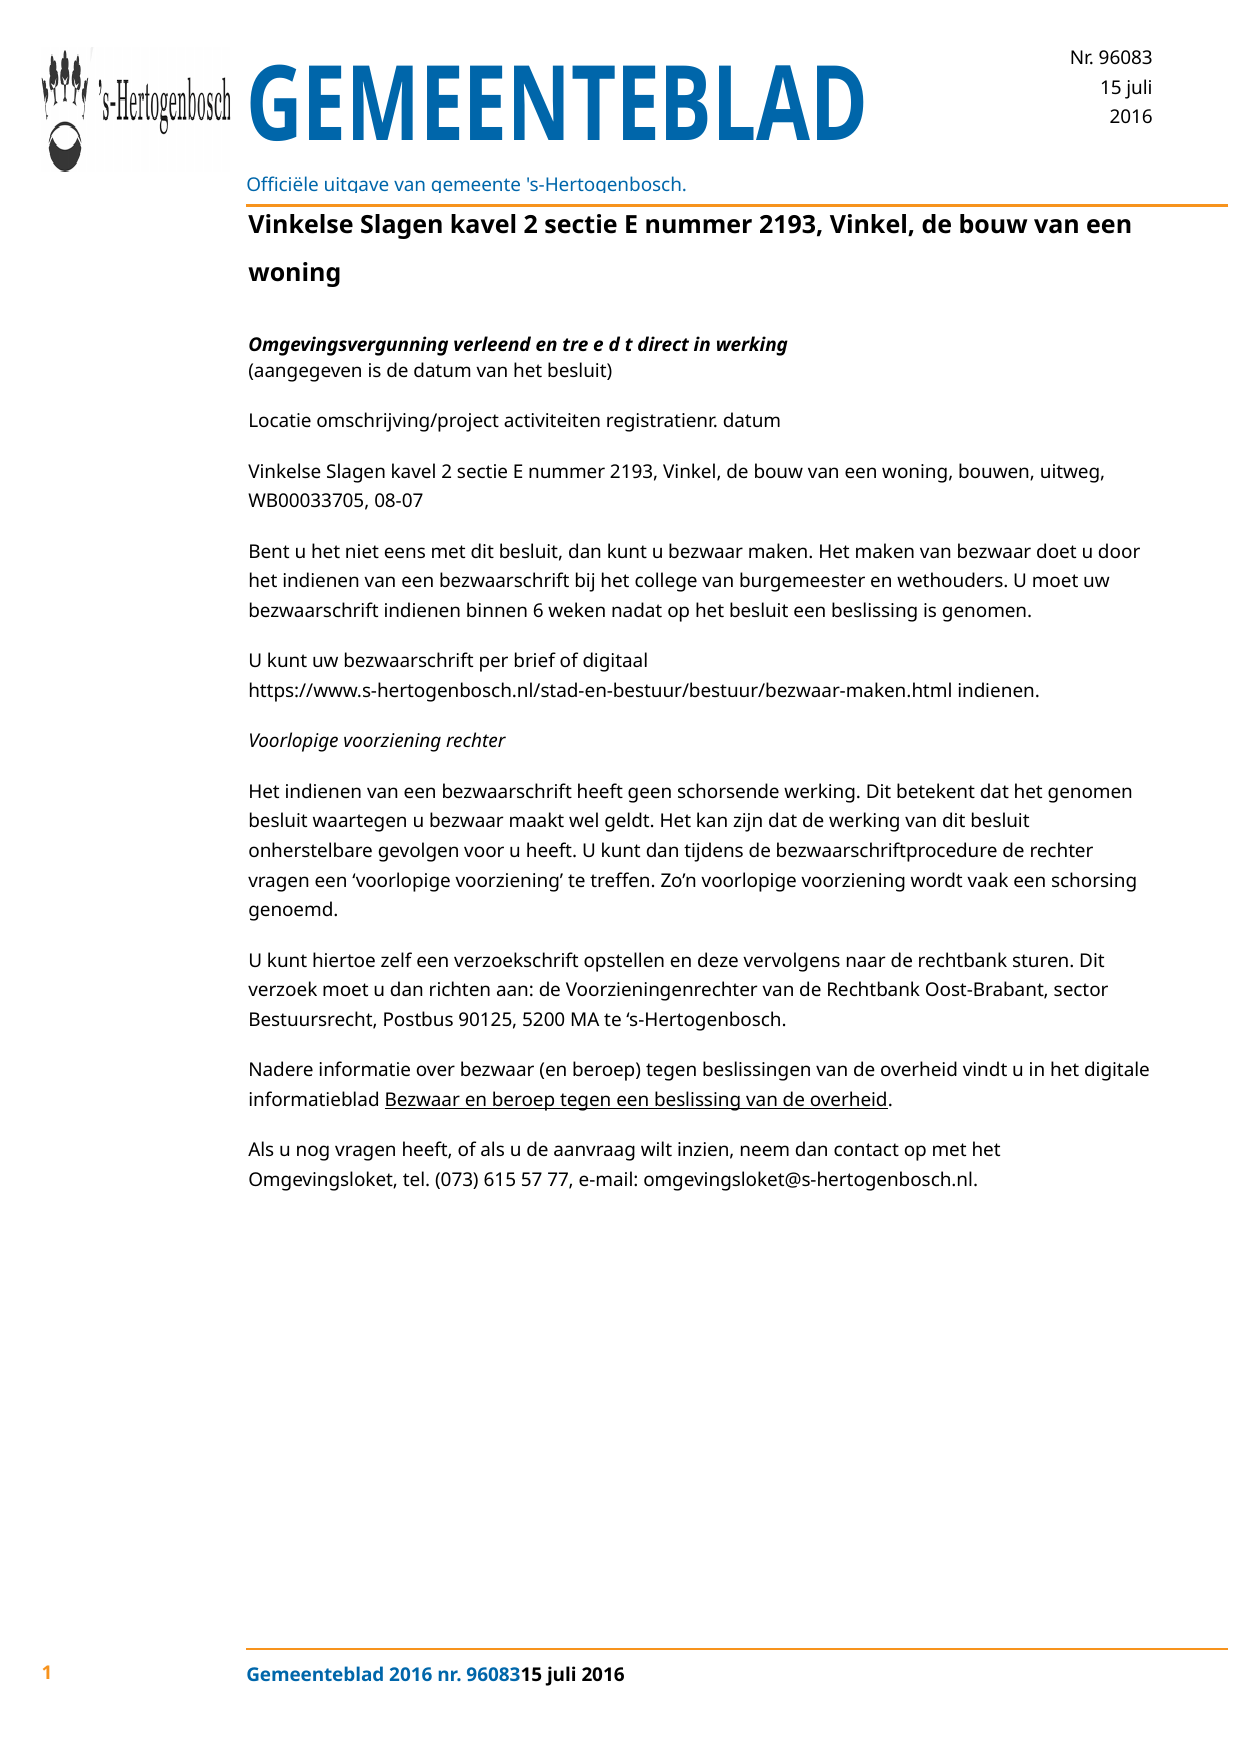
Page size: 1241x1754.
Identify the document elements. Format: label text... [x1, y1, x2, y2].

text (aangegeven is de datum van het besluit) [248, 357, 1152, 383]
text Als u nog vragen heeft, of als u de aanvraag wilt inzien, neem dan contact op met het Omgevingsloket, tel. (073) 615 57 77, e-mail: omgevingsloket@s-hertogenbosch.nl. [248, 1136, 1152, 1192]
picture [41, 47, 231, 172]
text Nadere informatie over bezwaar (en beroep) tegen beslissingen van de overheid vindt u in het digitale informatieblad Bezwaar en beroep tegen een beslissing van de overheid. [248, 1056, 1152, 1112]
text U kunt uw bezwaarschrift per brief of digitaal https://www.s-hertogenbosch.nl/stad-en-bestuur/bestuur/bezwaar-maken.html indienen. [248, 648, 1152, 703]
text Het indienen van een bezwaarschrift heeft geen schorsende werking. Dit betekent dat het genomen besluit waartegen u bezwaar maakt wel geldt. Het kan zijn dat de werking van dit besluit onherstelbare gevolgen voor u heeft. U kunt dan tijdens de bezwaarschriftprocedure de rechter vragen een ‘voorlopige voorziening’ te treffen. Zo’n voorlopige voorziening wordt vaak een schorsing genoemd. [248, 778, 1152, 922]
text Vinkelse Slagen kavel 2 sectie E nummer 2193, Vinkel, de bouw van een woning [248, 207, 1152, 288]
text Locatie omschrijving/project activiteiten registratienr. datum [248, 408, 1152, 433]
text Bent u het niet eens met dit besluit, dan kunt u bezwaar maken. Het maken van bezwaar doet u door het indienen van een bezwaarschrift bij het college van burgemeester en wethouders. U moet uw bezwaarschrift indienen binnen 6 weken nadat op het besluit een beslissing is genomen. [248, 538, 1152, 623]
text Omgevingsvergunning verleend en tre e d t direct in werking [248, 331, 1152, 357]
text U kunt hiertoe zelf een verzoekschrift opstellen en deze vervolgens naar de rechtbank sturen. Dit verzoek moet u dan richten aan: de Voorzieningenrechter van de Rechtbank Oost-Brabant, sector Bestuursrecht, Postbus 90125, 5200 MA te ‘s-Hertogenbosch. [248, 947, 1152, 1032]
text Voorlopige voorziening rechter [248, 728, 1152, 753]
text Vinkelse Slagen kavel 2 sectie E nummer 2193, Vinkel, de bouw van een woning, bouwen, uitweg, WB00033705, 08-07 [248, 458, 1152, 513]
